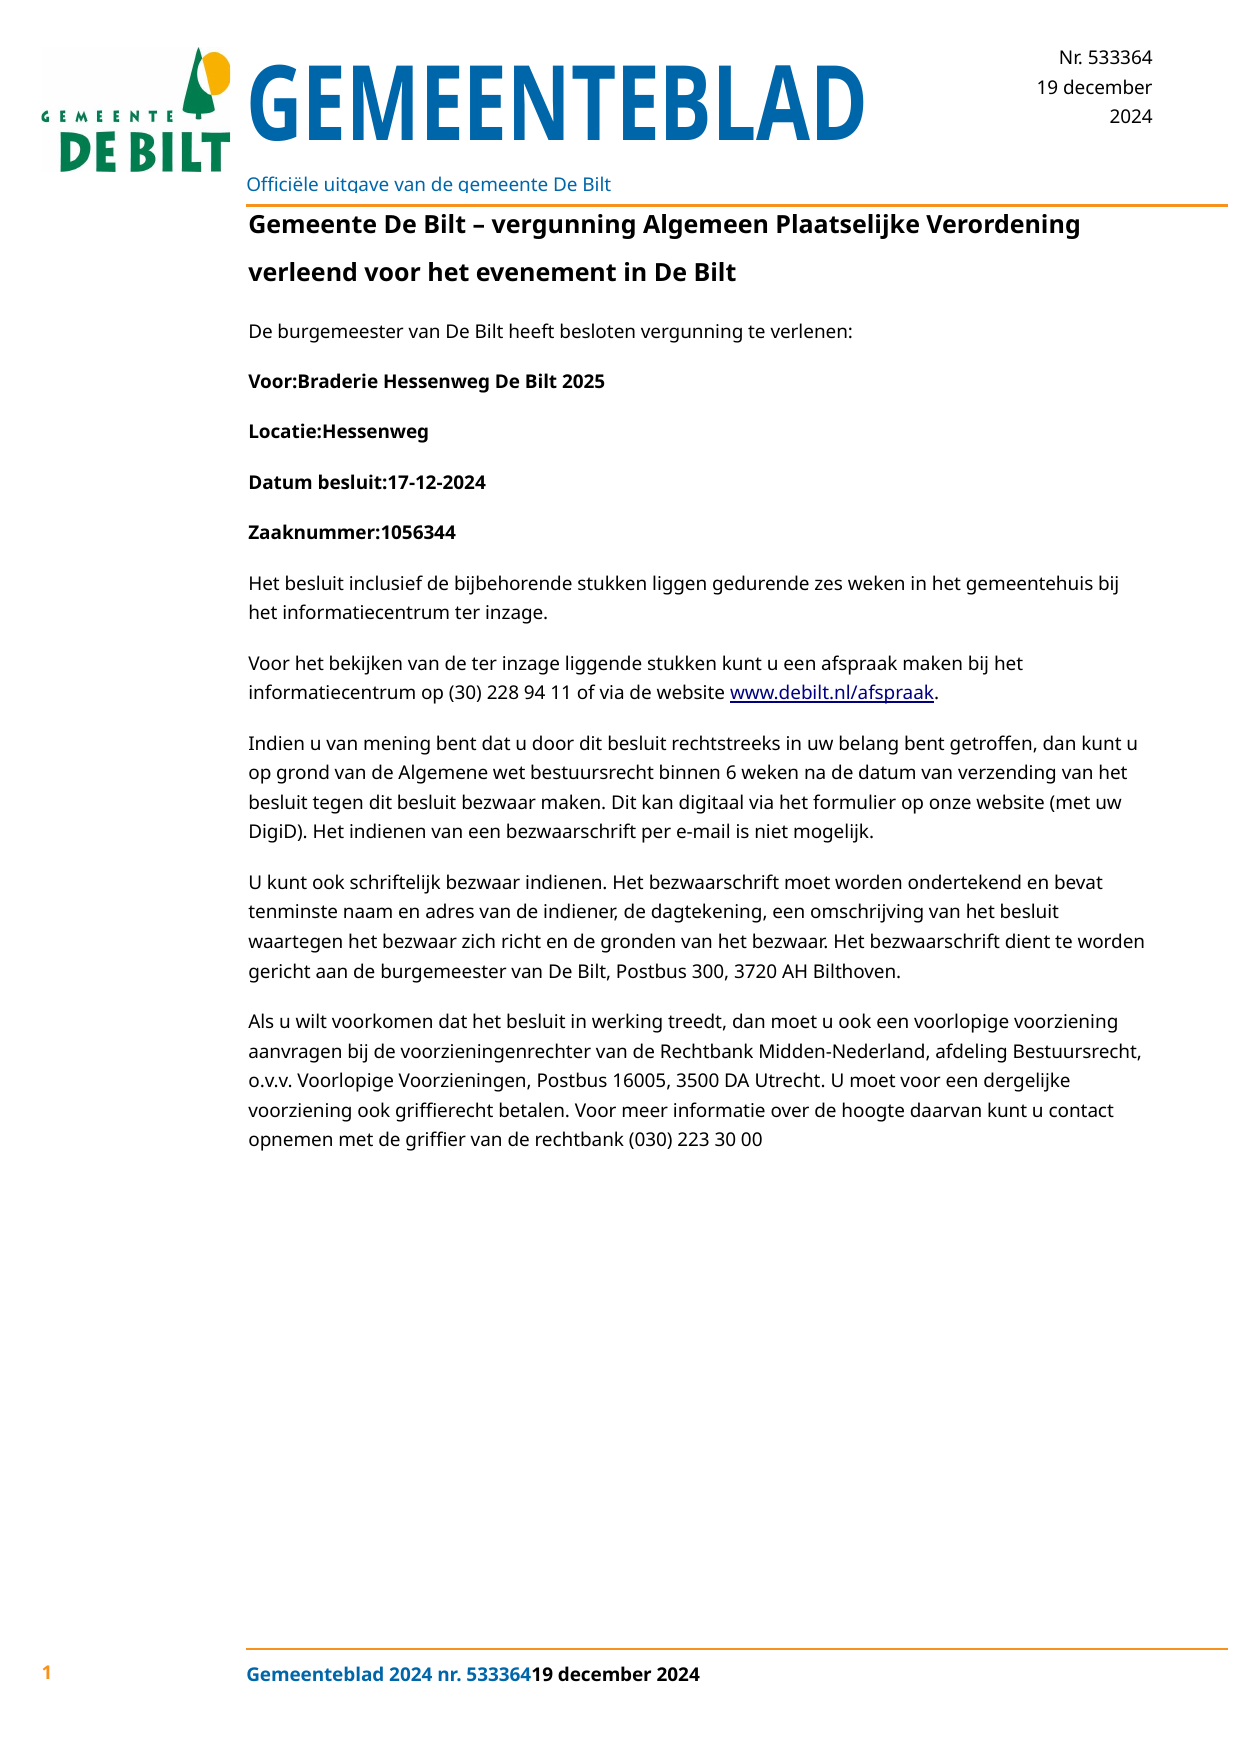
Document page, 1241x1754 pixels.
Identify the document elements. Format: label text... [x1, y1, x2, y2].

picture [41, 47, 231, 172]
text U kunt ook schriftelijk bezwaar indienen. Het bezwaarschrift moet worden ondertekend en bevat tenminste naam en adres van de indiener, de dagtekening, een omschrijving van het besluit waartegen het bezwaar zich richt en de gronden van het bezwaar. Het bezwaarschrift dient te worden gericht aan de burgemeester van De Bilt, Postbus 300, 3720 AH Bilthoven. [248, 869, 1152, 984]
text Als u wilt voorkomen dat het besluit in werking treedt, dan moet u ook een voorlopige voorziening aanvragen bij de voorzieningenrechter van de Rechtbank Midden-Nederland, afdeling Bestuursrecht, o.v.v. Voorlopige Voorzieningen, Postbus 16005, 3500 DA Utrecht. U moet voor een dergelijke voorziening ook griffierecht betalen. Voor meer informatie over de hoogte daarvan kunt u contact opnemen met de griffier van de rechtbank (030) 223 30 00 [248, 1008, 1152, 1152]
text Gemeente De Bilt – vergunning Algemeen Plaatselijke Verordening verleend voor het evenement in De Bilt [248, 207, 1152, 288]
text Voor het bekijken van de ter inzage liggende stukken kunt u een afspraak maken bij het informatiecentrum op (30) 228 94 11 of via de website www.debilt.nl/afspraak. [248, 650, 1152, 705]
text Voor:Braderie Hessenweg De Bilt 2025 [248, 368, 1152, 394]
text Indien u van mening bent dat u door dit besluit rechtstreeks in uw belang bent getroffen, dan kunt u op grond van de Algemene wet bestuursrecht binnen 6 weken na de datum van verzending van het besluit tegen dit besluit bezwaar maken. Dit kan digitaal via het formulier op onze website (met uw DigiD). Het indienen van een bezwaarschrift per e-mail is niet mogelijk. [248, 730, 1152, 844]
text Zaaknummer:1056344 [248, 519, 1152, 545]
text Locatie:Hessenweg [248, 419, 1152, 444]
text De burgemeester van De Bilt heeft besloten vergunning te verlenen: [248, 318, 1152, 344]
text Datum besluit:17-12-2024 [248, 469, 1152, 495]
text Het besluit inclusief de bijbehorende stukken liggen gedurende zes weken in het gemeentehuis bij het informatiecentrum ter inzage. [248, 570, 1152, 625]
